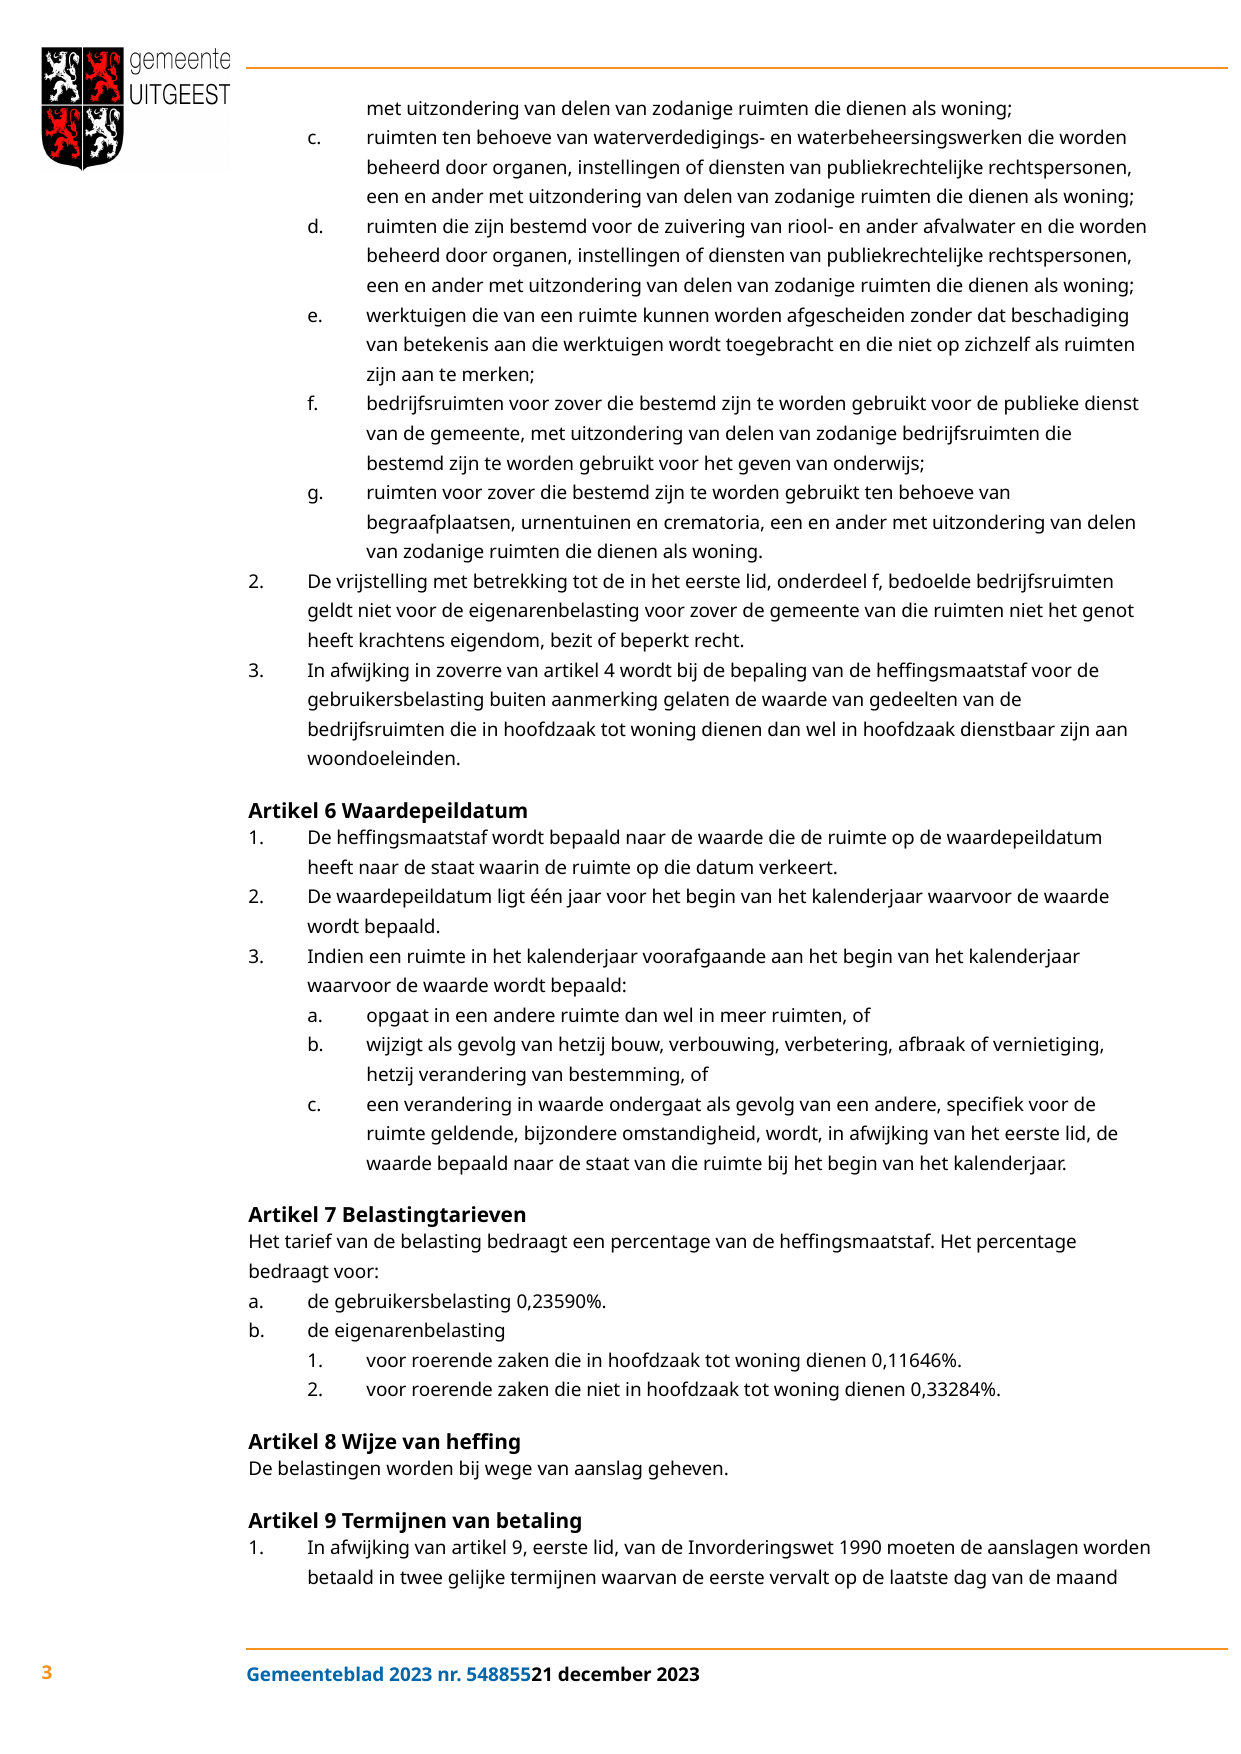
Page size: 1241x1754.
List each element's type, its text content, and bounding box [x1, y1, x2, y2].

list werktuigen die van een ruimte kunnen worden afgescheiden zonder dat beschadiging van betekenis aan die werktuigen wordt toegebracht en die niet op zichzelf als ruimten zijn aan te merken; [307, 302, 1152, 387]
list bedrijfsruimten voor zover die bestemd zijn te worden gebruikt voor de publieke dienst van de gemeente, met uitzondering van delen van zodanige bedrijfsruimten die bestemd zijn te worden gebruikt voor het geven van onderwijs; [307, 391, 1152, 476]
list In afwijking in zoverre van artikel 4 wordt bij de bepaling van de heffingsmaatstaf voor de gebruikersbelasting buiten aanmerking gelaten de waarde van gedeelten van de bedrijfsruimten die in hoofdzaak tot woning dienen dan wel in hoofdzaak dienstbaar zijn aan woondoeleinden. [248, 657, 1152, 771]
list De waardepeildatum ligt één jaar voor het begin van het kalenderjaar waarvoor de waarde wordt bepaald. [248, 884, 1152, 939]
text Artikel 9 Termijnen van betaling [248, 1506, 1152, 1534]
list de eigenarenbelasting [248, 1317, 1152, 1343]
text Artikel 8 Wijze van heffing [248, 1427, 1152, 1456]
list De heffingsmaatstaf wordt bepaald naar de waarde die de ruimte op de waardepeildatum heeft naar de staat waarin de ruimte op die datum verkeert. [248, 824, 1152, 880]
list met uitzondering van delen van zodanige ruimten die dienen als woning; [307, 95, 1152, 121]
text Artikel 6 Waardepeildatum [248, 796, 1152, 824]
list ruimten ten behoeve van waterverdedigings- en waterbeheersingswerken die worden beheerd door organen, instellingen of diensten van publiekrechtelijke rechtspersonen, een en ander met uitzondering van delen van zodanige ruimten die dienen als woning; [307, 124, 1152, 209]
text De belastingen worden bij wege van aanslag geheven. [248, 1456, 1152, 1481]
list ruimten voor zover die bestemd zijn te worden gebruikt ten behoeve van begraafplaatsen, urnentuinen en crematoria, een en ander met uitzondering van delen van zodanige ruimten die dienen als woning. [307, 479, 1152, 564]
list voor roerende zaken die in hoofdzaak tot woning dienen 0,11646%. [307, 1347, 1152, 1373]
text Artikel 7 Belastingtarieven [248, 1200, 1152, 1229]
text Het tarief van de belasting bedraagt een percentage van de heffingsmaatstaf. Het percentage bedraagt voor: [248, 1229, 1152, 1284]
list Indien een ruimte in het kalenderjaar voorafgaande aan het begin van het kalenderjaar waarvoor de waarde wordt bepaald: [248, 943, 1152, 998]
picture [41, 47, 231, 172]
list opgaat in een andere ruimte dan wel in meer ruimten, of [307, 1002, 1152, 1028]
list wijzigt als gevolg van hetzij bouw, verbouwing, verbetering, afbraak of vernietiging, hetzij verandering van bestemming, of [307, 1032, 1152, 1087]
list ruimten die zijn bestemd voor de zuivering van riool- en ander afvalwater en die worden beheerd door organen, instellingen of diensten van publiekrechtelijke rechtspersonen, een en ander met uitzondering van delen van zodanige ruimten die dienen als woning; [307, 213, 1152, 298]
list voor roerende zaken die niet in hoofdzaak tot woning dienen 0,33284%. [307, 1377, 1152, 1402]
list In afwijking van artikel 9, eerste lid, van de Invorderingswet 1990 moeten de aanslagen worden betaald in twee gelijke termijnen waarvan de eerste vervalt op de laatste dag van de maand [248, 1534, 1152, 1590]
list de gebruikersbelasting 0,23590%. [248, 1288, 1152, 1314]
list De vrijstelling met betrekking tot de in het eerste lid, onderdeel f, bedoelde bedrijfsruimten geldt niet voor de eigenarenbelasting voor zover de gemeente van die ruimten niet het genot heeft krachtens eigendom, bezit of beperkt recht. [248, 568, 1152, 653]
list een verandering in waarde ondergaat als gevolg van een andere, specifiek voor de ruimte geldende, bijzondere omstandigheid, wordt, in afwijking van het eerste lid, de waarde bepaald naar de staat van die ruimte bij het begin van het kalenderjaar. [307, 1091, 1152, 1176]
